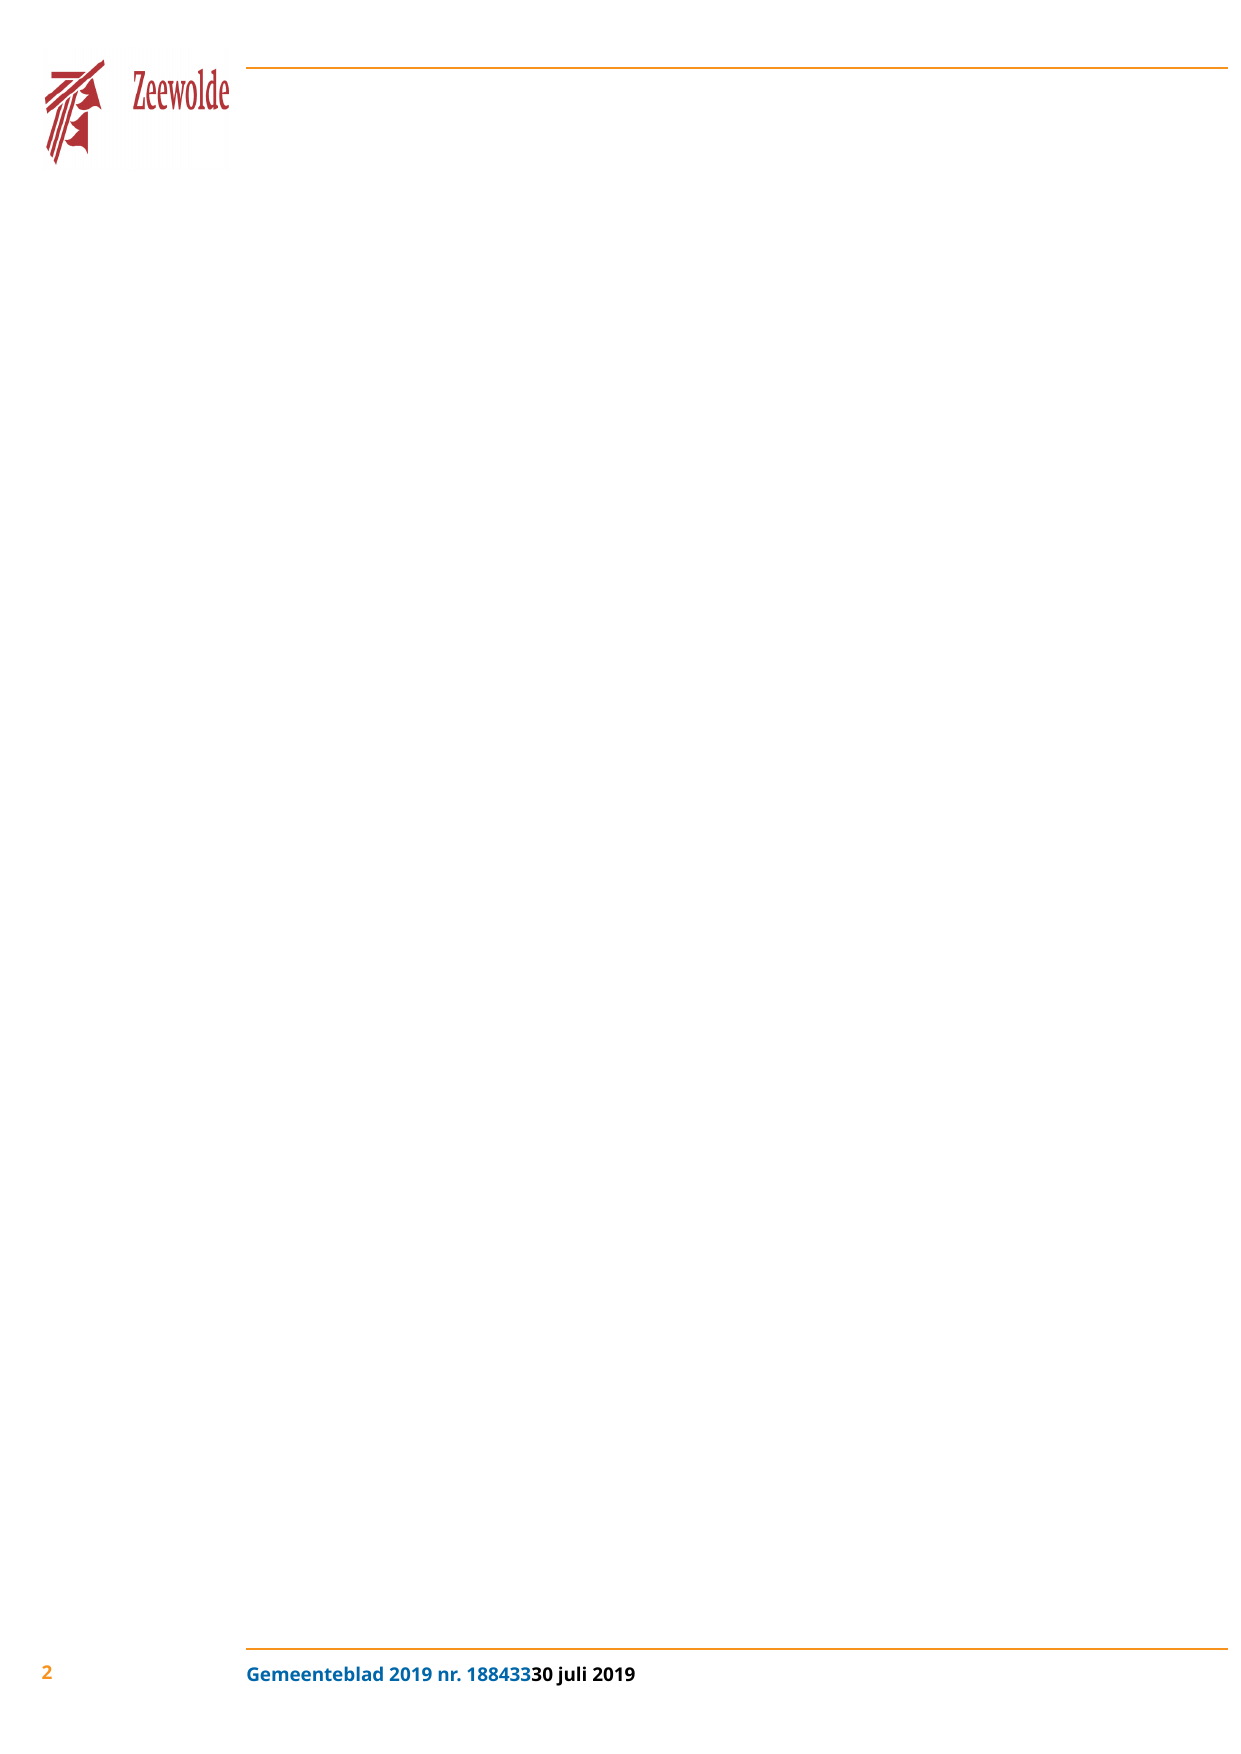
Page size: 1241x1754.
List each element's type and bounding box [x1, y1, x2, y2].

picture [41, 47, 231, 172]
